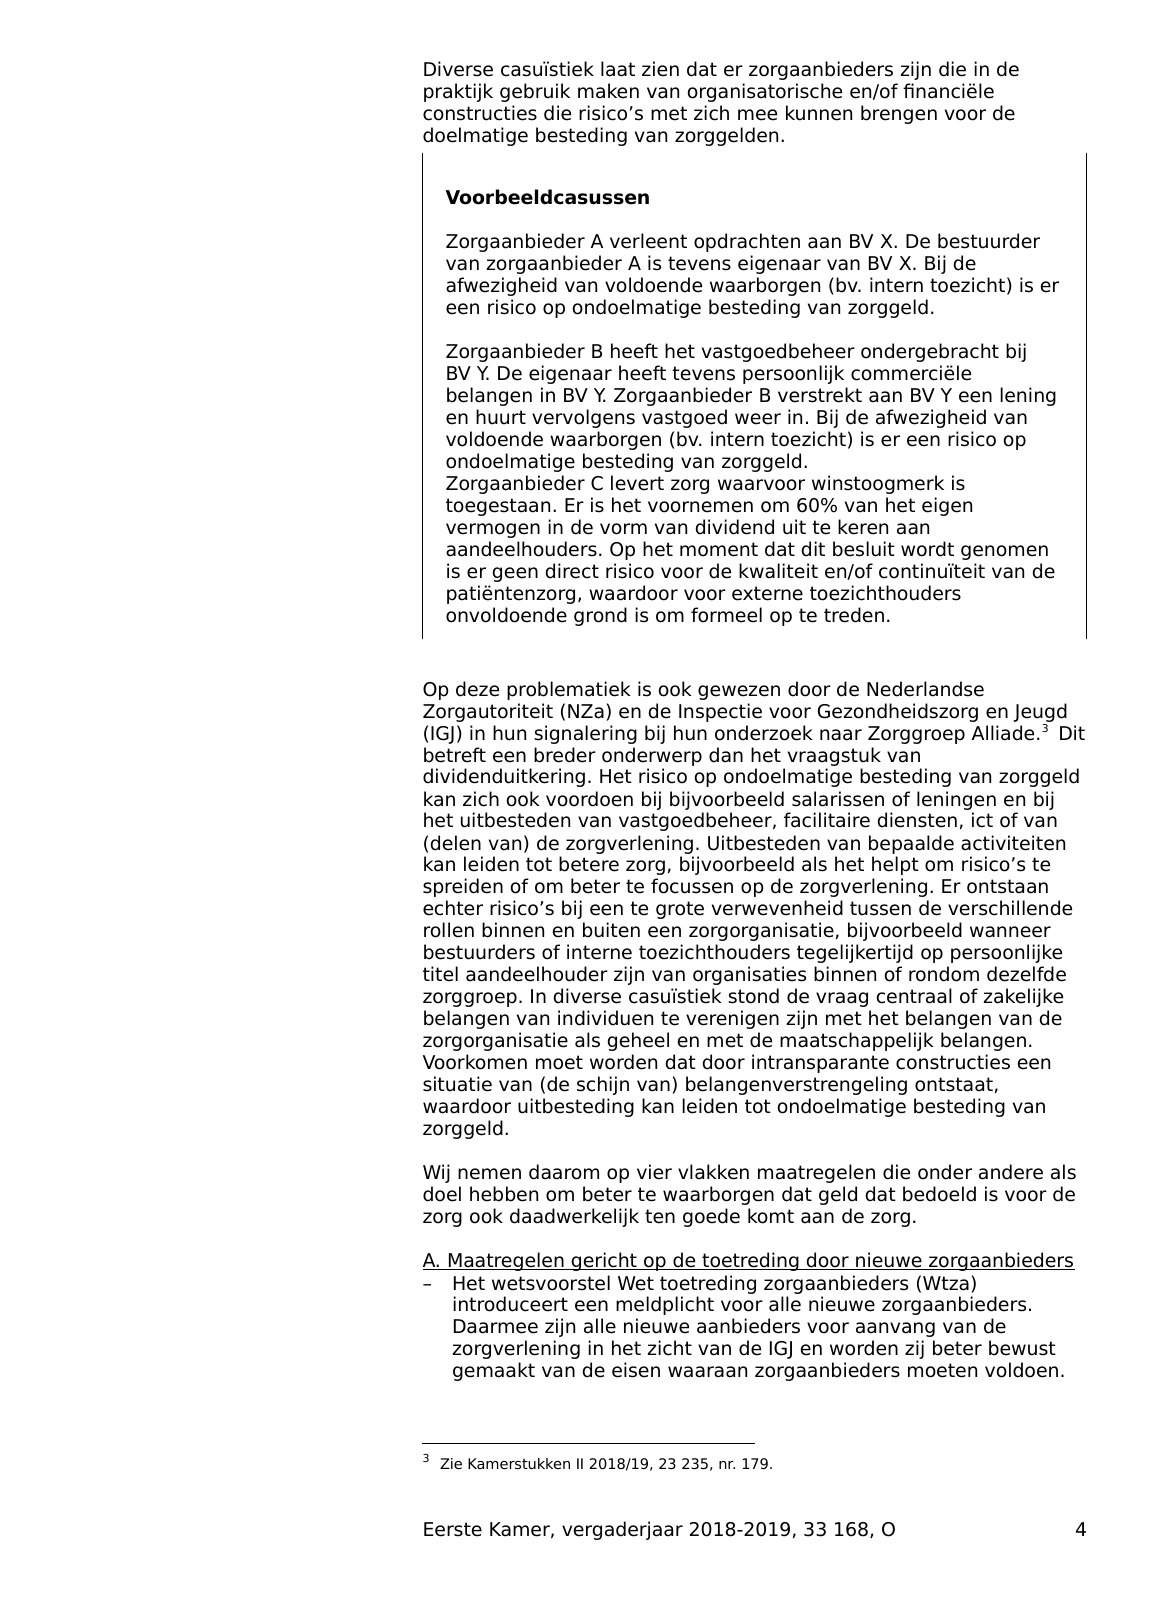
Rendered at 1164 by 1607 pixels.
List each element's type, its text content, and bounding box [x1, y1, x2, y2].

text Wij nemen daarom op vier vlakken maatregelen die onder andere als doel hebben om beter te waarborgen dat geld dat bedoeld is voor de zorg ook daadwerkelijk ten goede komt aan de zorg. [422, 1162, 1087, 1228]
text – Het wetsvoorstel Wet toetreding zorgaanbieders (Wtza) introduceert een meldplicht voor alle nieuwe zorgaanbieders. Daarmee zijn alle nieuwe aanbieders voor aanvang van de zorgverlening in het zicht van de IGJ en worden zij beter bewust gemaakt van de eisen waaraan zorgaanbieders moeten voldoen. [422, 1272, 1087, 1382]
text Diverse casuïstiek laat zien dat er zorgaanbieders zijn die in de praktijk gebruik maken van organisatorische en/of financiële constructies die risico’s met zich mee kunnen brengen voor de doelmatige besteding van zorggelden. [422, 59, 1087, 147]
text Op deze problematiek is ook gewezen door de Nederlandse Zorgautoriteit (NZa) en de Inspectie voor Gezondheidszorg en Jeugd (IGJ) in hun signalering bij hun onderzoek naar Zorggroep Alliade. Dit betreft een breder onderwerp dan het vraagstuk van dividenduitkering. Het risico op ondoelmatige besteding van zorggeld kan zich ook voordoen bij bijvoorbeeld salarissen of leningen en bij het uitbesteden van vastgoedbeheer, facilitaire diensten, ict of van (delen van) de zorgverlening. Uitbesteden van bepaalde activiteiten kan leiden tot betere zorg, bijvoorbeeld als het helpt om risico’s te spreiden of om beter te focussen op de zorgverlening. Er ontstaan echter risico’s bij een te grote verwevenheid tussen de verschillende rollen binnen en buiten een zorgorganisatie, bijvoorbeeld wanneer bestuurders of interne toezichthouders tegelijkertijd op persoonlijke titel aandeelhouder zijn van organisaties binnen of rondom dezelfde zorggroep. In diverse casuïstiek stond de vraag centraal of zakelijke belangen van individuen te verenigen zijn met het belangen van de zorgorganisatie als geheel en met de maatschappelijk belangen. Voorkomen moet worden dat door intransparante constructies een situatie van (de schijn van) belangenverstrengeling ontstaat, waardoor uitbesteding kan leiden tot ondoelmatige besteding van zorggeld. [422, 678, 1087, 1140]
subtitle A. Maatregelen gericht op de toetreding door nieuwe zorgaanbieders [422, 1250, 1087, 1272]
table_header Voorbeeldcasussen Zorgaanbieder A verleent opdrachten aan BV X. De bestuurder van zorgaanbieder A is tevens eigenaar van BV X. Bij de afwezigheid van voldoende waarborgen (bv. intern toezicht) is er een risico op ondoelmatige besteding van zorggeld. Zorgaanbieder B heeft het vastgoedbeheer ondergebracht bij BV Y. De eigenaar heeft tevens persoonlijk commerciële belangen in BV Y. Zorgaanbieder B verstrekt aan BV Y een lening en huurt vervolgens vastgoed weer in. Bij de afwezigheid van voldoende waarborgen (bv. intern toezicht) is er een risico op ondoelmatige besteding van zorggeld. Zorgaanbieder C levert zorg waarvoor winstoogmerk is toegestaan. Er is het voornemen om 60% van het eigen vermogen in de vorm van dividend uit te keren aan aandeelhouders. Op het moment dat dit besluit wordt genomen is er geen direct risico voor de kwaliteit en/of continuïteit van de patiëntenzorg, waardoor voor externe toezichthouders onvoldoende grond is om formeel op te treden. [423, 153, 1086, 639]
text Zie Kamerstukken II 2018/19, 23 235, nr. 179. [422, 1452, 1087, 1474]
